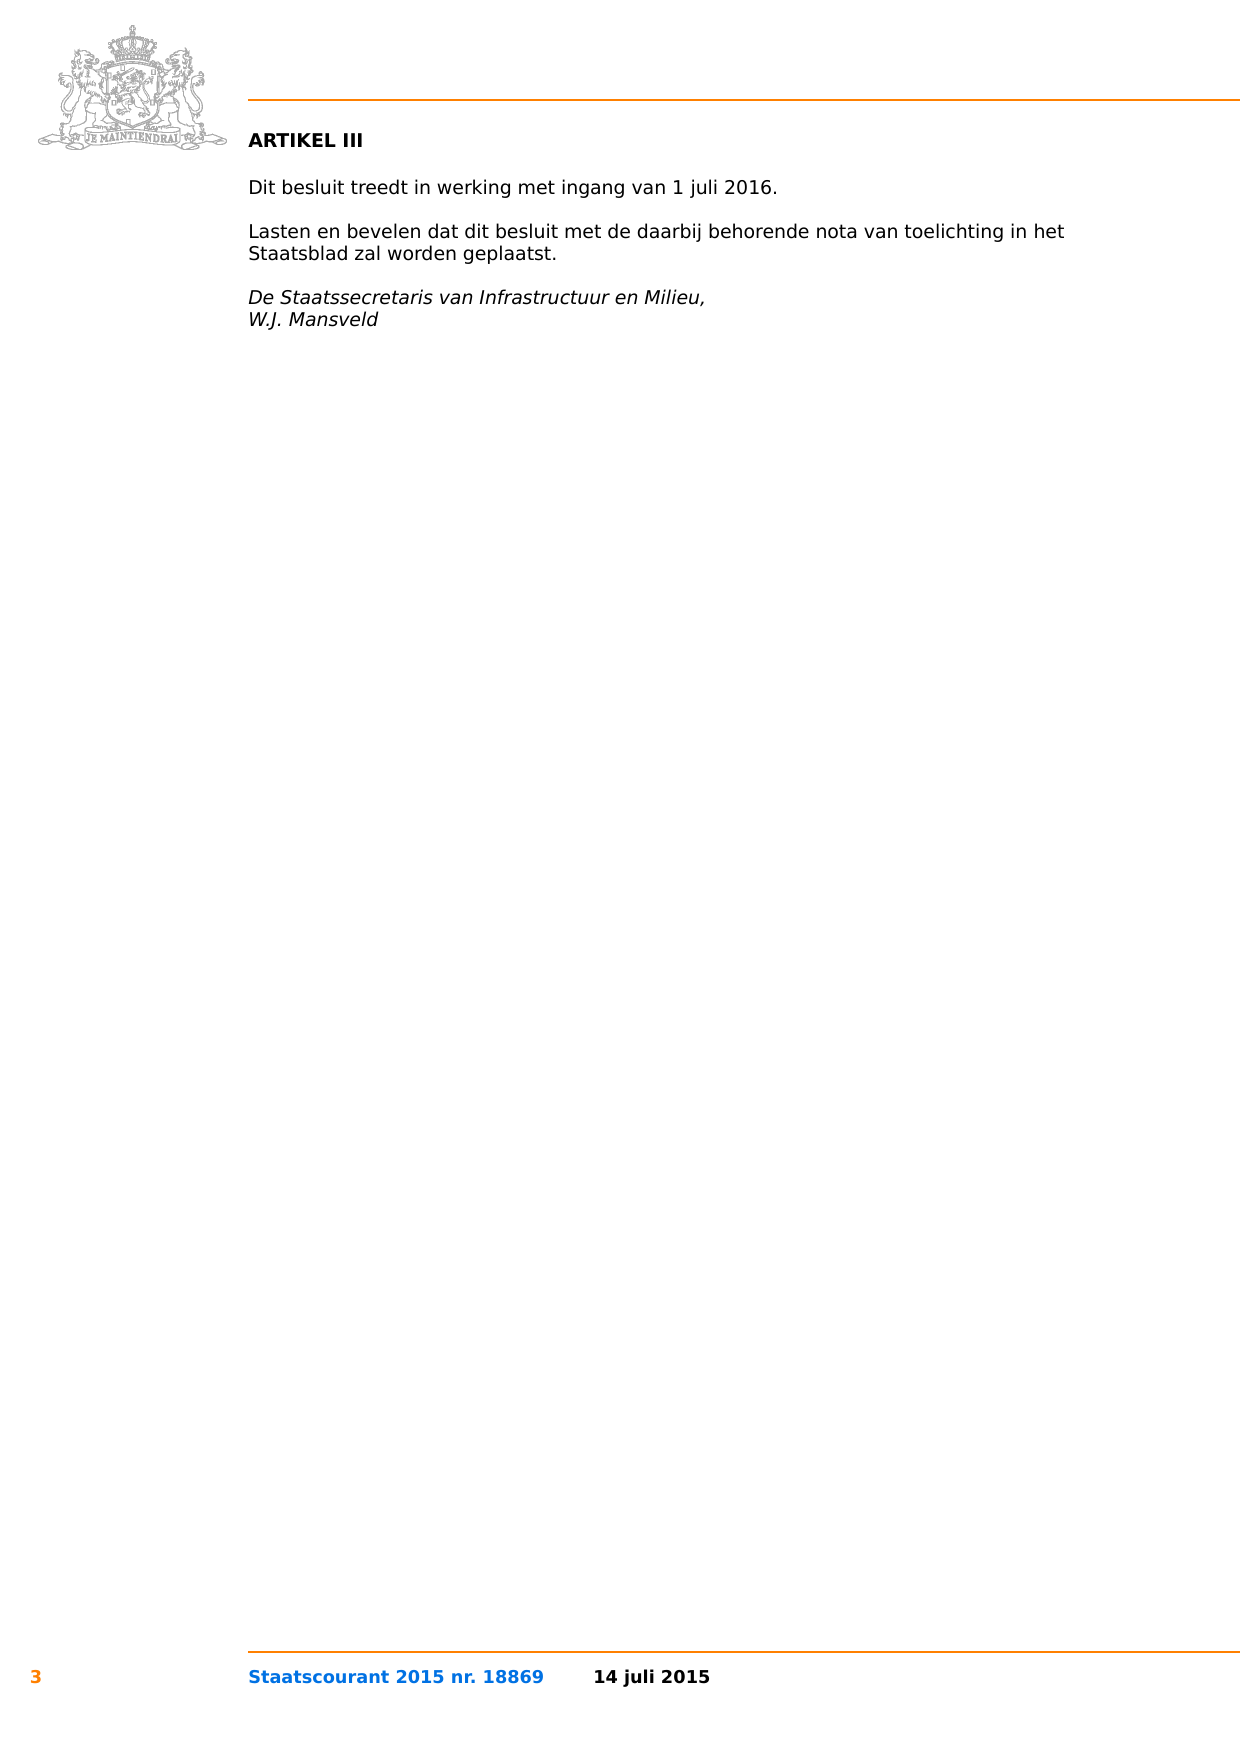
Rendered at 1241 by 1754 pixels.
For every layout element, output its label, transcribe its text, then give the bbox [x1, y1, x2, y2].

text De Staatssecretaris van Infrastructuur en Milieu, W.J. Mansveld [248, 287, 1163, 331]
picture [38, 25, 227, 150]
text Lasten en bevelen dat dit besluit met de daarbij behorende nota van toelichting in het Staatsblad zal worden geplaatst. [248, 221, 1163, 265]
text Dit besluit treedt in werking met ingang van 1 juli 2016. [248, 177, 1163, 199]
subtitle ARTIKEL III [248, 130, 1163, 152]
